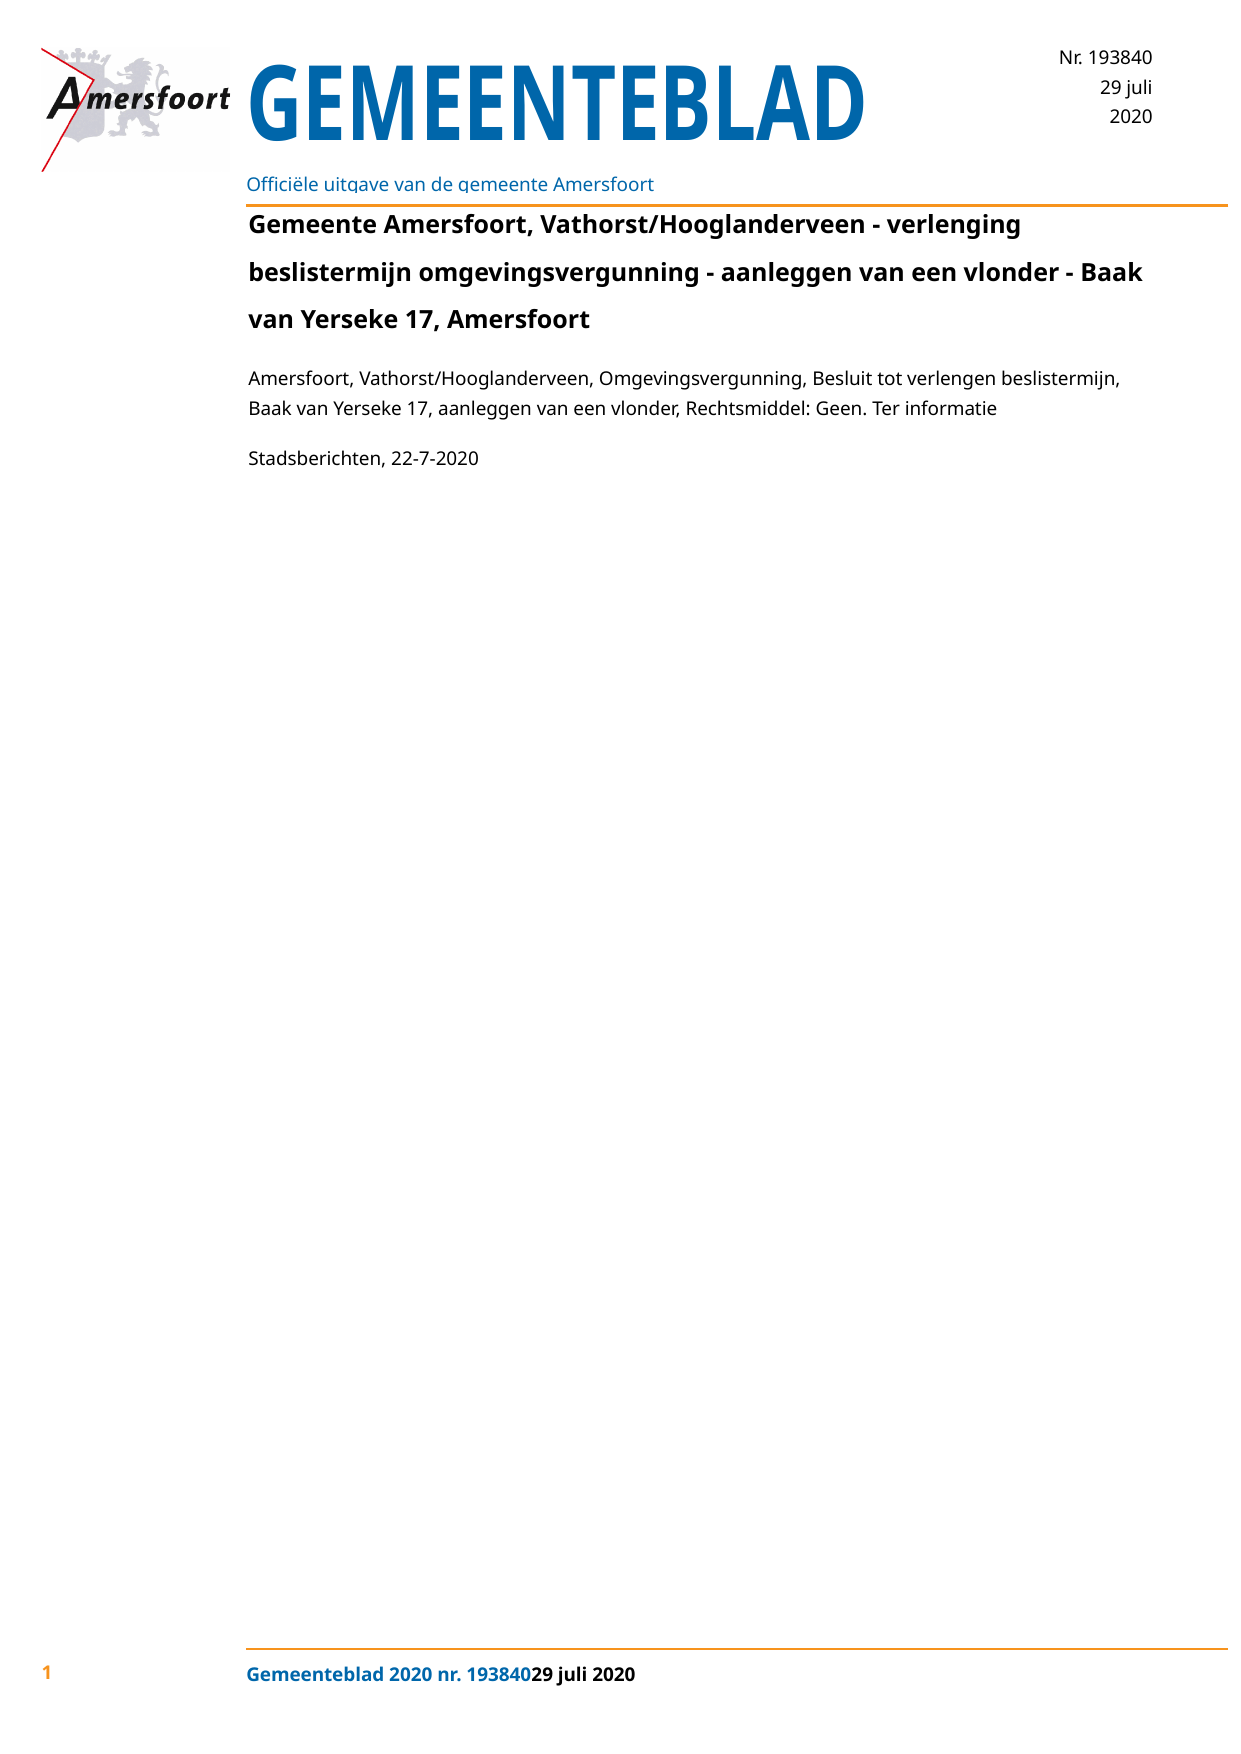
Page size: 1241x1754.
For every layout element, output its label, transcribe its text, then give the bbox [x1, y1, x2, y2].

picture [41, 47, 231, 172]
text Amersfoort, Vathorst/Hooglanderveen, Omgevingsvergunning, Besluit tot verlengen beslistermijn, Baak van Yerseke 17, aanleggen van een vlonder, Rechtsmiddel: Geen. Ter informatie [248, 366, 1152, 421]
text Stadsberichten, 22-7-2020 [248, 446, 1152, 471]
text Gemeente Amersfoort, Vathorst/Hooglanderveen - verlenging beslistermijn omgevingsvergunning - aanleggen van een vlonder - Baak van Yerseke 17, Amersfoort [248, 207, 1152, 336]
